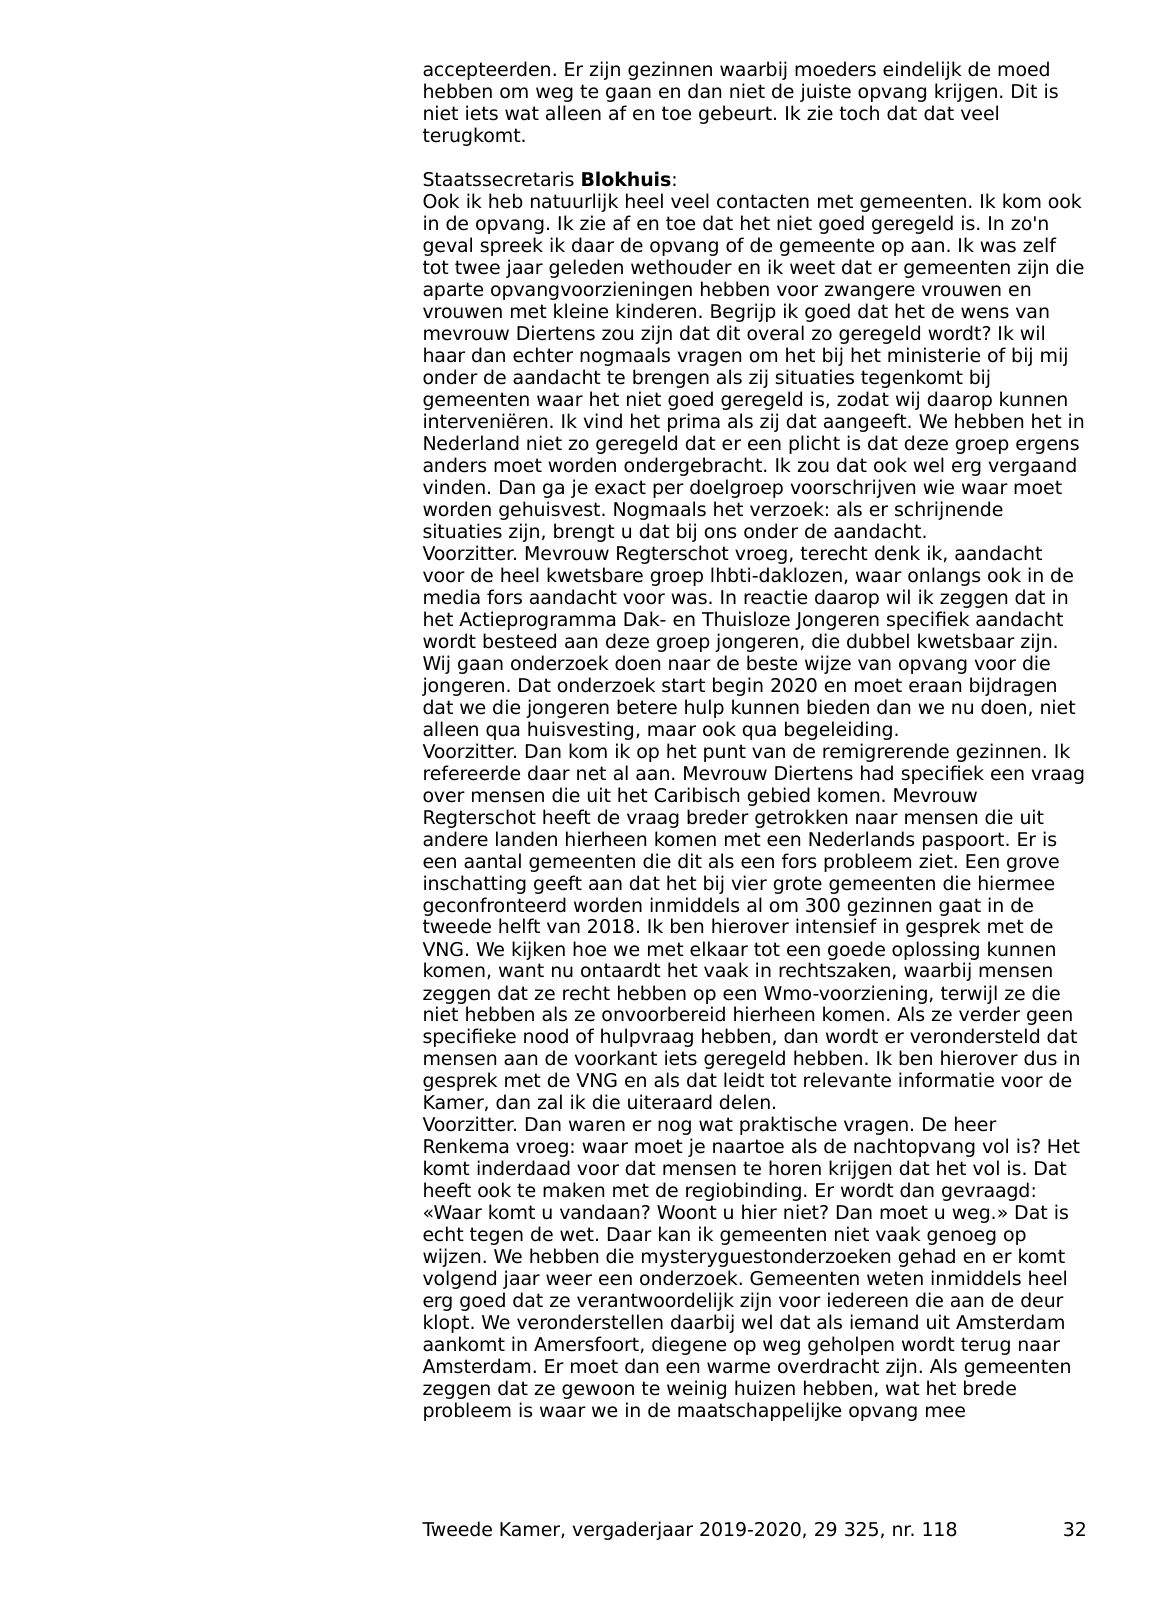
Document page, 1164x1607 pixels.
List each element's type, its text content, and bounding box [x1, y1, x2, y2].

text Ook ik heb natuurlijk heel veel contacten met gemeenten. Ik kom ook in de opvang. Ik zie af en toe dat het niet goed geregeld is. In zo'n geval spreek ik daar de opvang of de gemeente op aan. Ik was zelf tot twee jaar geleden wethouder en ik weet dat er gemeenten zijn die aparte opvangvoorzieningen hebben voor zwangere vrouwen en vrouwen met kleine kinderen. Begrijp ik goed dat het de wens van mevrouw Diertens zou zijn dat dit overal zo geregeld wordt? Ik wil haar dan echter nogmaals vragen om het bij het ministerie of bij mij onder de aandacht te brengen als zij situaties tegenkomt bij gemeenten waar het niet goed geregeld is, zodat wij daarop kunnen interveniëren. Ik vind het prima als zij dat aangeeft. We hebben het in Nederland niet zo geregeld dat er een plicht is dat deze groep ergens anders moet worden ondergebracht. Ik zou dat ook wel erg vergaand vinden. Dan ga je exact per doelgroep voorschrijven wie waar moet worden gehuisvest. Nogmaals het verzoek: als er schrijnende situaties zijn, brengt u dat bij ons onder de aandacht. [422, 191, 1087, 543]
text Voorzitter. Dan waren er nog wat praktische vragen. De heer Renkema vroeg: waar moet je naartoe als de nachtopvang vol is? Het komt inderdaad voor dat mensen te horen krijgen dat het vol is. Dat heeft ook te maken met de regiobinding. Er wordt dan gevraagd: «Waar komt u vandaan? Woont u hier niet? Dan moet u weg.» Dat is echt tegen de wet. Daar kan ik gemeenten niet vaak genoeg op wijzen. We hebben die mysteryguestonderzoeken gehad en er komt volgend jaar weer een onderzoek. Gemeenten weten inmiddels heel erg goed dat ze verantwoordelijk zijn voor iedereen die aan de deur klopt. We veronderstellen daarbij wel dat als iemand uit Amsterdam aankomt in Amersfoort, diegene op weg geholpen wordt terug naar Amsterdam. Er moet dan een warme overdracht zijn. Als gemeenten zeggen dat ze gewoon te weinig huizen hebben, wat het brede probleem is waar we in de maatschappelijke opvang mee [422, 1114, 1087, 1422]
text Voorzitter. Mevrouw Regterschot vroeg, terecht denk ik, aandacht voor de heel kwetsbare groep lhbti-daklozen, waar onlangs ook in de media fors aandacht voor was. In reactie daarop wil ik zeggen dat in het Actieprogramma Dak- en Thuisloze Jongeren specifiek aandacht wordt besteed aan deze groep jongeren, die dubbel kwetsbaar zijn. Wij gaan onderzoek doen naar de beste wijze van opvang voor die jongeren. Dat onderzoek start begin 2020 en moet eraan bijdragen dat we die jongeren betere hulp kunnen bieden dan we nu doen, niet alleen qua huisvesting, maar ook qua begeleiding. [422, 543, 1087, 741]
text Staatssecretaris Blokhuis: [422, 169, 1087, 191]
text Voorzitter. Dan kom ik op het punt van de remigrerende gezinnen. Ik refereerde daar net al aan. Mevrouw Diertens had specifiek een vraag over mensen die uit het Caribisch gebied komen. Mevrouw Regterschot heeft de vraag breder getrokken naar mensen die uit andere landen hierheen komen met een Nederlands paspoort. Er is een aantal gemeenten die dit als een fors probleem ziet. Een grove inschatting geeft aan dat het bij vier grote gemeenten die hiermee geconfronteerd worden inmiddels al om 300 gezinnen gaat in de tweede helft van 2018. Ik ben hierover intensief in gesprek met de VNG. We kijken hoe we met elkaar tot een goede oplossing kunnen komen, want nu ontaardt het vaak in rechtszaken, waarbij mensen zeggen dat ze recht hebben op een Wmo-voorziening, terwijl ze die niet hebben als ze onvoorbereid hierheen komen. Als ze verder geen specifieke nood of hulpvraag hebben, dan wordt er verondersteld dat mensen aan de voorkant iets geregeld hebben. Ik ben hierover dus in gesprek met de VNG en als dat leidt tot relevante informatie voor de Kamer, dan zal ik die uiteraard delen. [422, 741, 1087, 1114]
text accepteerden. Er zijn gezinnen waarbij moeders eindelijk de moed hebben om weg te gaan en dan niet de juiste opvang krijgen. Dit is niet iets wat alleen af en toe gebeurt. Ik zie toch dat dat veel terugkomt. [422, 59, 1087, 147]
